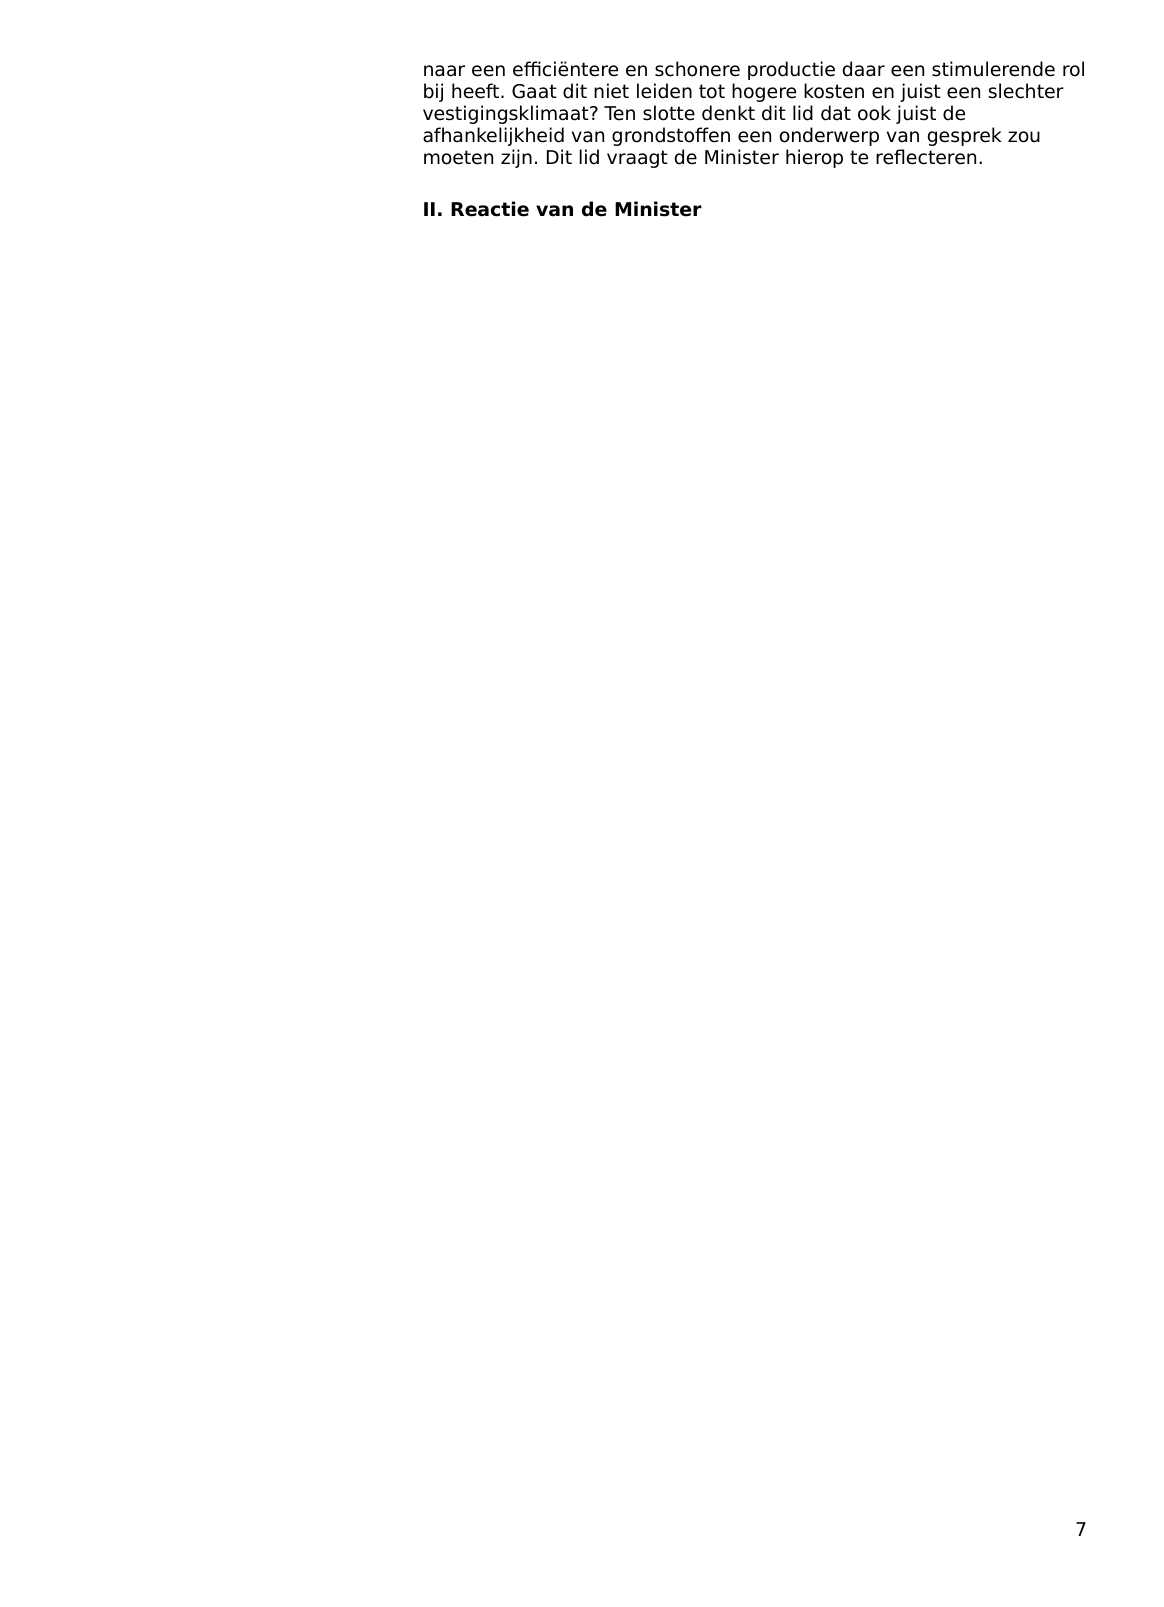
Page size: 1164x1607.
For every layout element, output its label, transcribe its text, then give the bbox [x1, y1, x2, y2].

text naar een efficiëntere en schonere productie daar een stimulerende rol bij heeft. Gaat dit niet leiden tot hogere kosten en juist een slechter vestigingsklimaat? Ten slotte denkt dit lid dat ook juist de afhankelijkheid van grondstoffen een onderwerp van gesprek zou moeten zijn. Dit lid vraagt de Minister hierop te reflecteren. [422, 59, 1087, 169]
subtitle II. Reactie van de Minister [422, 199, 1087, 221]
